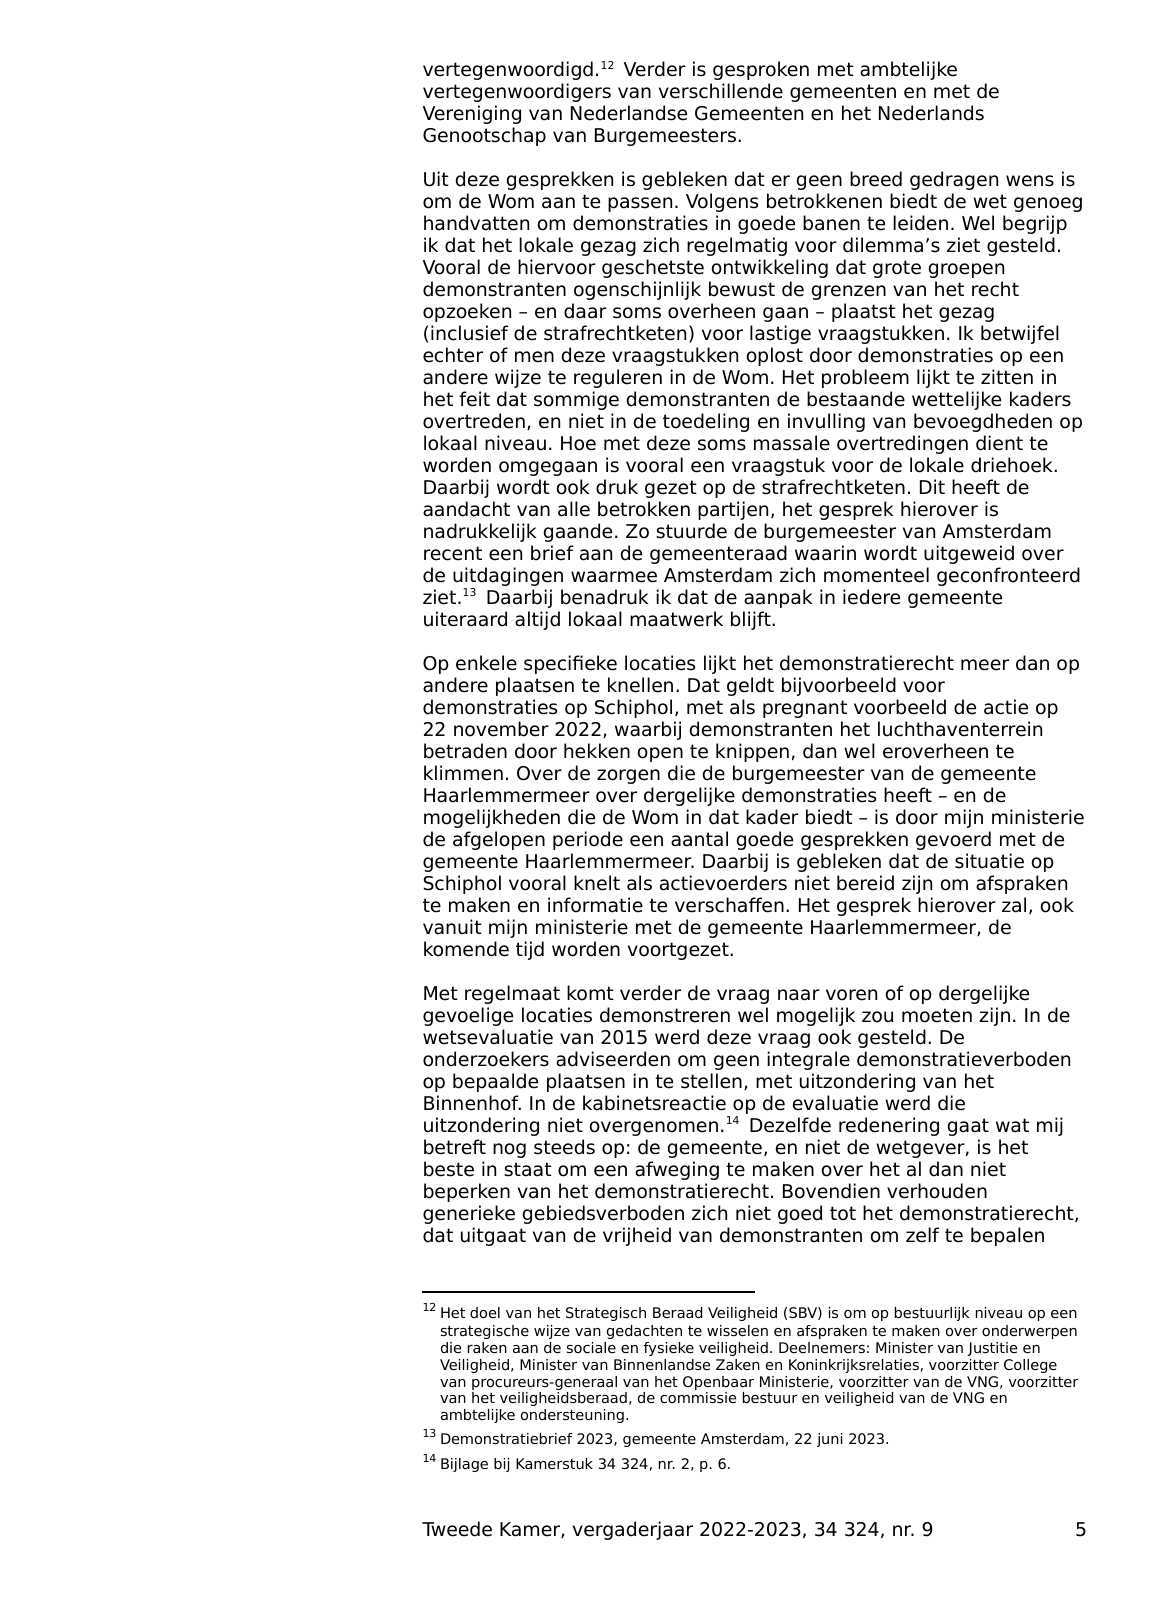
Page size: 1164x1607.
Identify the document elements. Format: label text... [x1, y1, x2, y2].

text Het doel van het Strategisch Beraad Veiligheid (SBV) is om op bestuurlijk niveau op een strategische wijze van gedachten te wisselen en afspraken te maken over onderwerpen die raken aan de sociale en fysieke veiligheid. Deelnemers: Minister van Justitie en Veiligheid, Minister van Binnenlandse Zaken en Koninkrijksrelaties, voorzitter College van procureurs-generaal van het Openbaar Ministerie, voorzitter van de VNG, voorzitter van het veiligheidsberaad, de commissie bestuur en veiligheid van de VNG en ambtelijke ondersteuning. [422, 1301, 1087, 1424]
text Op enkele specifieke locaties lijkt het demonstratierecht meer dan op andere plaatsen te knellen. Dat geldt bijvoorbeeld voor demonstraties op Schiphol, met als pregnant voorbeeld de actie op 22 november 2022, waarbij demonstranten het luchthaventerrein betraden door hekken open te knippen, dan wel eroverheen te klimmen. Over de zorgen die de burgemeester van de gemeente Haarlemmermeer over dergelijke demonstraties heeft – en de mogelijkheden die de Wom in dat kader biedt – is door mijn ministerie de afgelopen periode een aantal goede gesprekken gevoerd met de gemeente Haarlemmermeer. Daarbij is gebleken dat de situatie op Schiphol vooral knelt als actievoerders niet bereid zijn om afspraken te maken en informatie te verschaffen. Het gesprek hierover zal, ook vanuit mijn ministerie met de gemeente Haarlemmermeer, de komende tijd worden voortgezet. [422, 653, 1087, 961]
text vertegenwoordigd. Verder is gesproken met ambtelijke vertegenwoordigers van verschillende gemeenten en met de Vereniging van Nederlandse Gemeenten en het Nederlands Genootschap van Burgemeesters. [422, 59, 1087, 147]
text Demonstratiebrief 2023, gemeente Amsterdam, 22 juni 2023. [422, 1427, 1087, 1449]
text Met regelmaat komt verder de vraag naar voren of op dergelijke gevoelige locaties demonstreren wel mogelijk zou moeten zijn. In de wetsevaluatie van 2015 werd deze vraag ook gesteld. De onderzoekers adviseerden om geen integrale demonstratieverboden op bepaalde plaatsen in te stellen, met uitzondering van het Binnenhof. In de kabinetsreactie op de evaluatie werd die uitzondering niet overgenomen. Dezelfde redenering gaat wat mij betreft nog steeds op: de gemeente, en niet de wetgever, is het beste in staat om een afweging te maken over het al dan niet beperken van het demonstratierecht. Bovendien verhouden generieke gebiedsverboden zich niet goed tot het demonstratierecht, dat uitgaat van de vrijheid van demonstranten om zelf te bepalen [422, 983, 1087, 1247]
text Bijlage bij Kamerstuk 34 324, nr. 2, p. 6. [422, 1452, 1087, 1474]
text Uit deze gesprekken is gebleken dat er geen breed gedragen wens is om de Wom aan te passen. Volgens betrokkenen biedt de wet genoeg handvatten om demonstraties in goede banen te leiden. Wel begrijp ik dat het lokale gezag zich regelmatig voor dilemma’s ziet gesteld. Vooral de hiervoor geschetste ontwikkeling dat grote groepen demonstranten ogenschijnlijk bewust de grenzen van het recht opzoeken – en daar soms overheen gaan – plaatst het gezag (inclusief de strafrechtketen) voor lastige vraagstukken. Ik betwijfel echter of men deze vraagstukken oplost door demonstraties op een andere wijze te reguleren in de Wom. Het probleem lijkt te zitten in het feit dat sommige demonstranten de bestaande wettelijke kaders overtreden, en niet in de toedeling en invulling van bevoegdheden op lokaal niveau. Hoe met deze soms massale overtredingen dient te worden omgegaan is vooral een vraagstuk voor de lokale driehoek. Daarbij wordt ook druk gezet op de strafrechtketen. Dit heeft de aandacht van alle betrokken partijen, het gesprek hierover is nadrukkelijk gaande. Zo stuurde de burgemeester van Amsterdam recent een brief aan de gemeenteraad waarin wordt uitgeweid over de uitdagingen waarmee Amsterdam zich momenteel geconfronteerd ziet. Daarbij benadruk ik dat de aanpak in iedere gemeente uiteraard altijd lokaal maatwerk blijft. [422, 169, 1087, 631]
